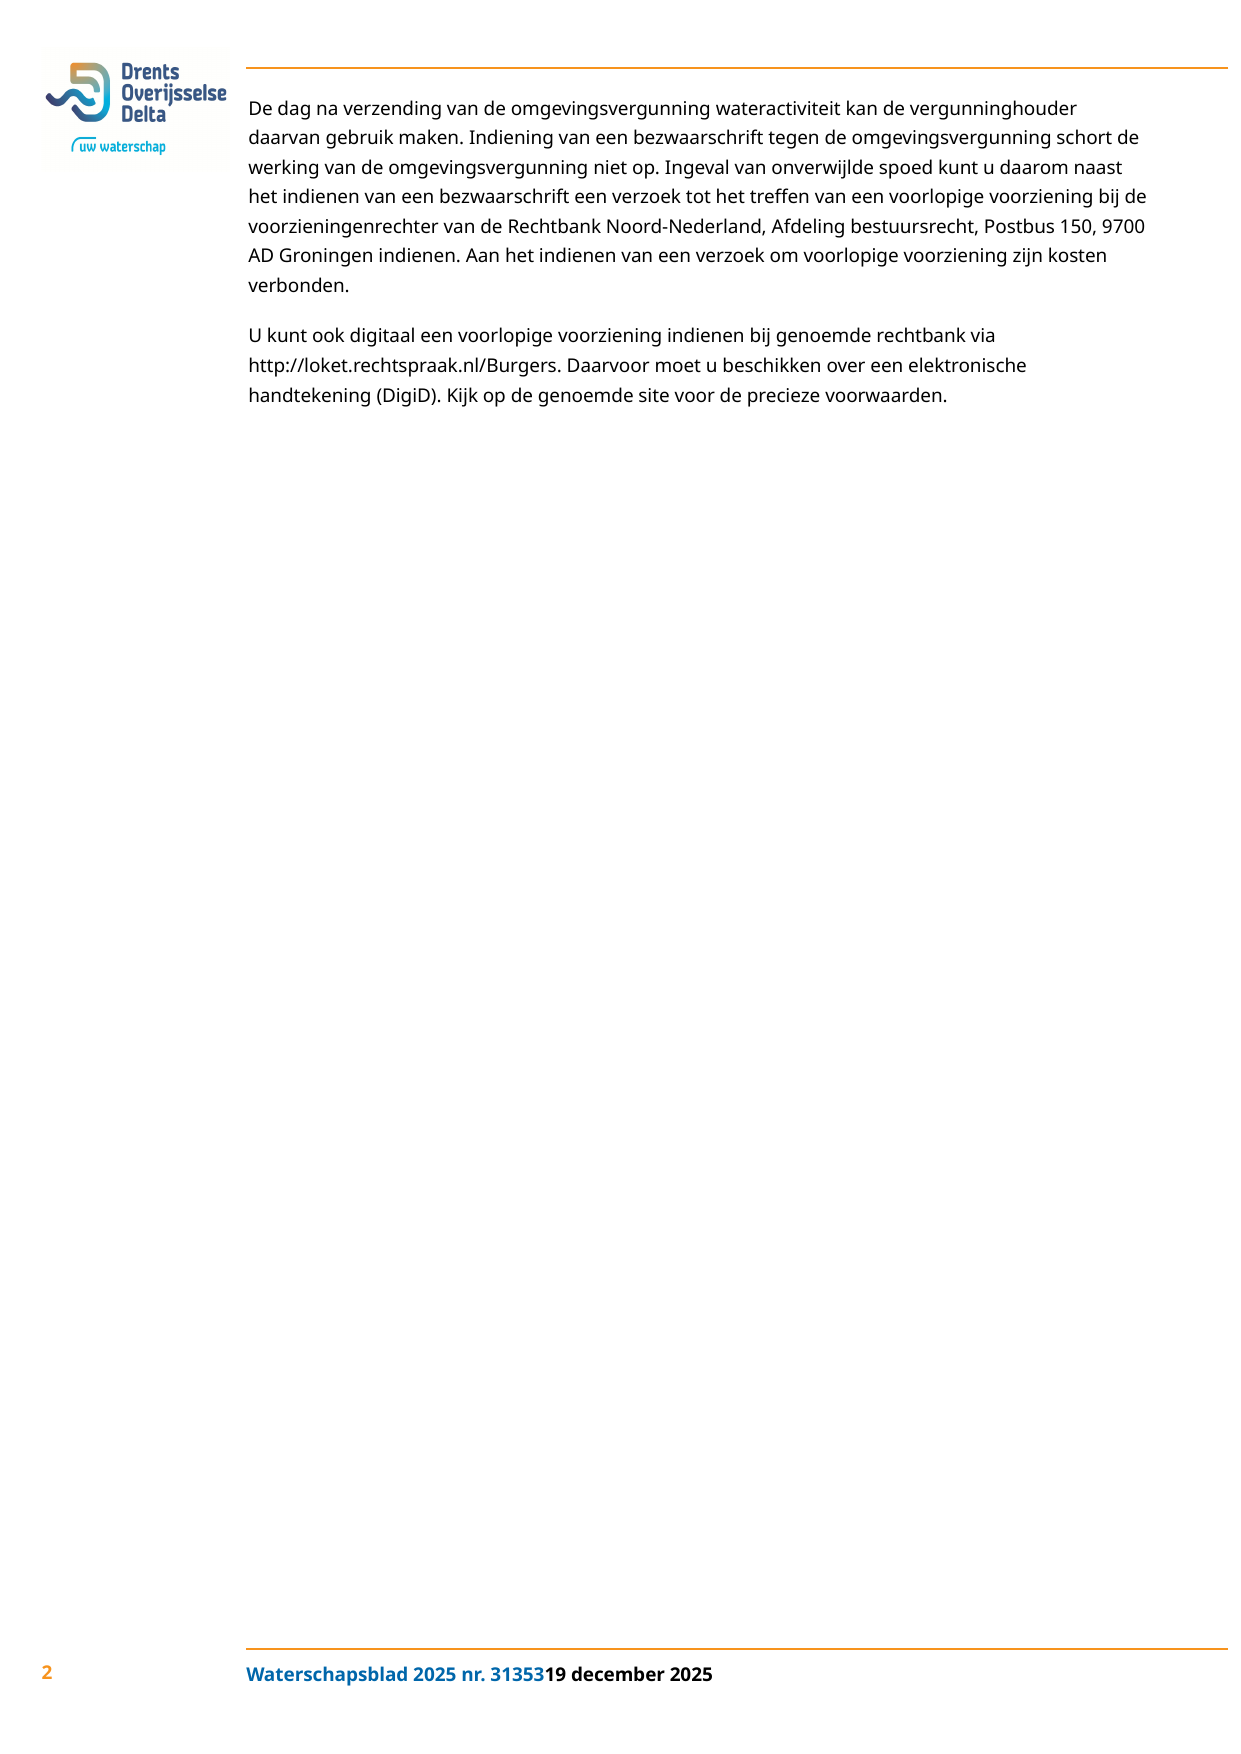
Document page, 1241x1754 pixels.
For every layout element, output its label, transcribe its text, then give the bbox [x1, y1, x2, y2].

text De dag na verzending van de omgevingsvergunning wateractiviteit kan de vergunninghouder daarvan gebruik maken. Indiening van een bezwaarschrift tegen de omgevingsvergunning schort de werking van de omgevingsvergunning niet op. Ingeval van onverwijlde spoed kunt u daarom naast het indienen van een bezwaarschrift een verzoek tot het treffen van een voorlopige voorziening bij de voorzieningenrechter van de Rechtbank Noord-Nederland, Afdeling bestuursrecht, Postbus 150, 9700 AD Groningen indienen. Aan het indienen van een verzoek om voorlopige voorziening zijn kosten verbonden. [248, 95, 1152, 298]
text U kunt ook digitaal een voorlopige voorziening indienen bij genoemde rechtbank via http://loket.rechtspraak.nl/Burgers. Daarvoor moet u beschikken over een elektronische handtekening (DigiD). Kijk op de genoemde site voor de precieze voorwaarden. [248, 323, 1152, 408]
picture [41, 47, 231, 172]
